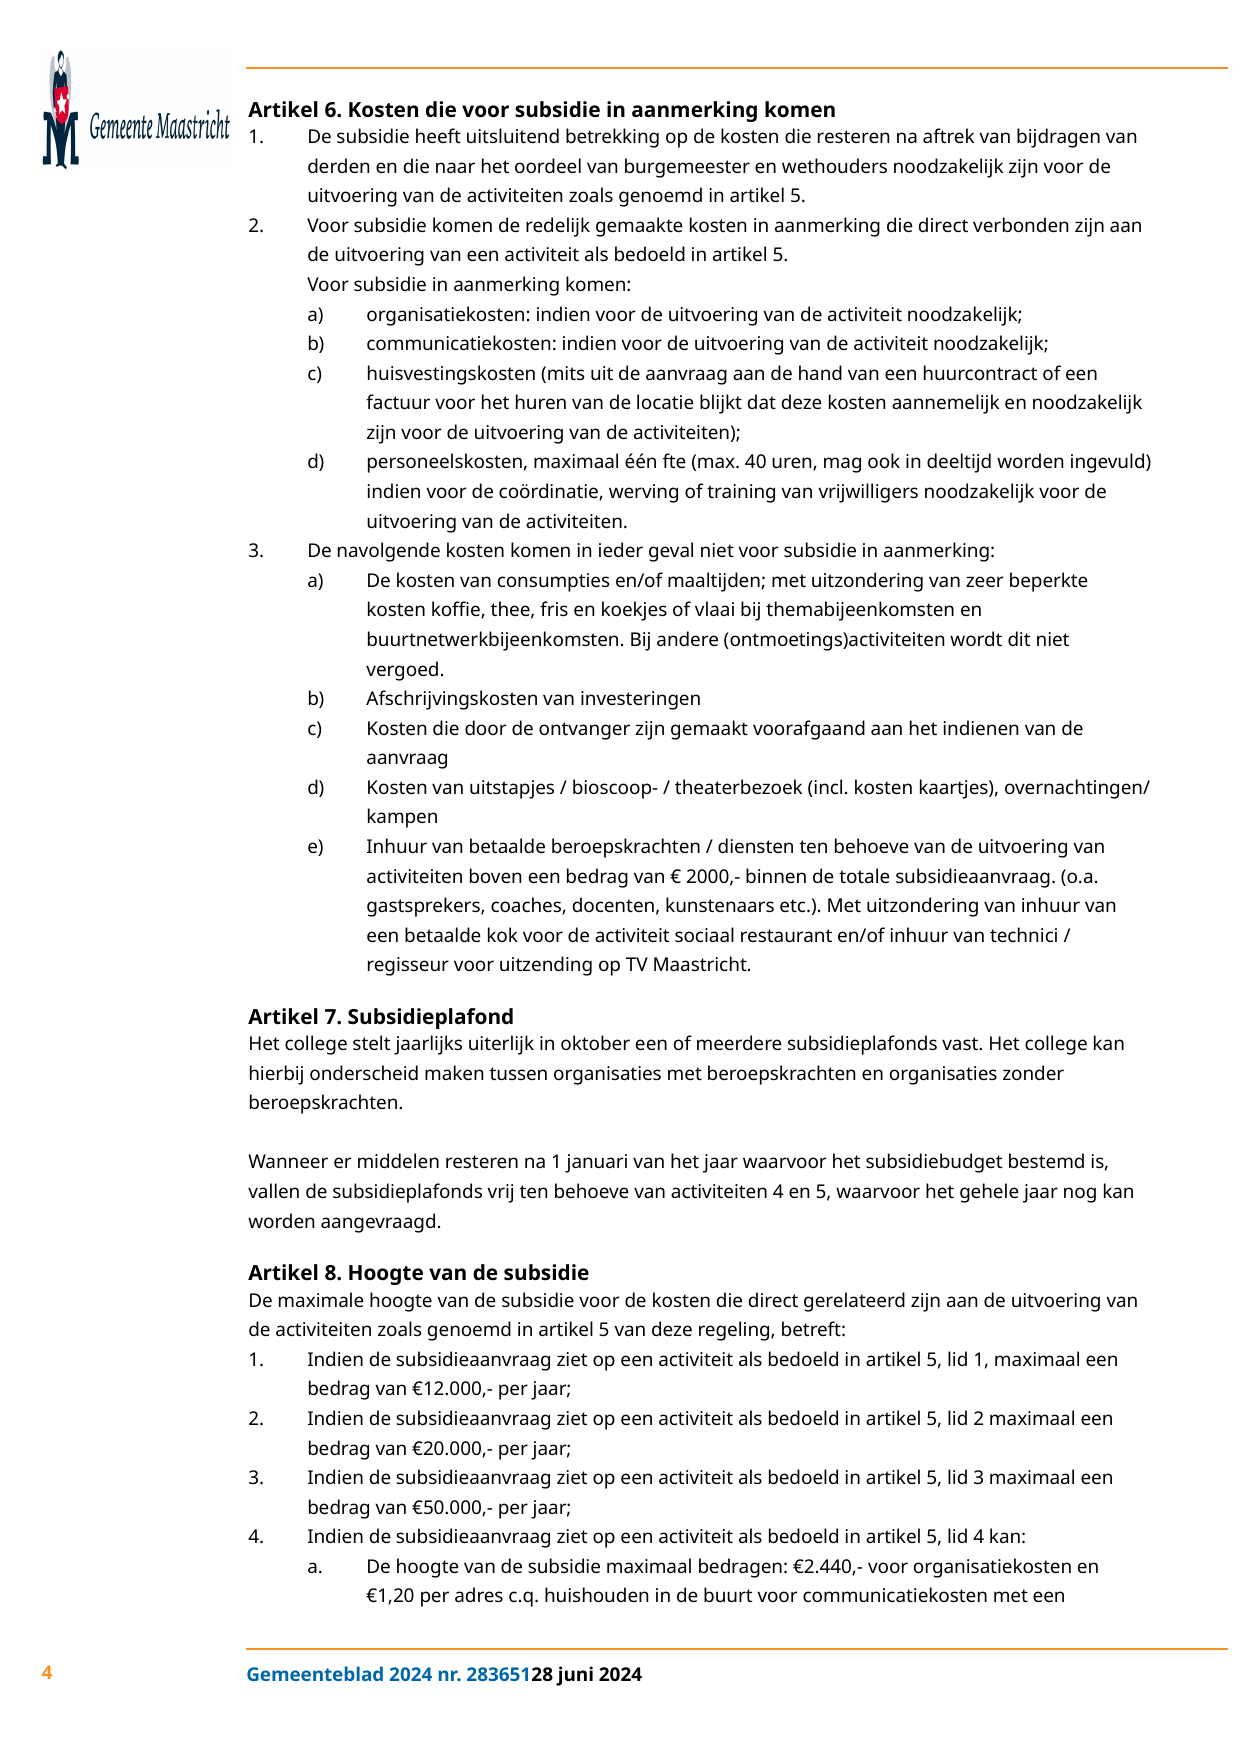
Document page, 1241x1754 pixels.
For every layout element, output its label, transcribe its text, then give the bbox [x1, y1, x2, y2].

list Voor subsidie komen de redelijk gemaakte kosten in aanmerking die direct verbonden zijn aan de uitvoering van een activiteit als bedoeld in artikel 5. [248, 212, 1152, 267]
text Artikel 6. Kosten die voor subsidie in aanmerking komen [248, 95, 1152, 123]
list Afschrijvingskosten van investeringen [307, 685, 1152, 711]
list Indien de subsidieaanvraag ziet op een activiteit als bedoeld in artikel 5, lid 4 kan: [248, 1523, 1152, 1549]
list De navolgende kosten komen in ieder geval niet voor subsidie in aanmerking: [248, 537, 1152, 563]
list De hoogte van de subsidie maximaal bedragen: €2.440,- voor organisatiekosten en €1,20 per adres c.q. huishouden in de buurt voor communicatiekosten met een [307, 1553, 1152, 1608]
list De kosten van consumpties en/of maaltijden; met uitzondering van zeer beperkte kosten koffie, thee, fris en koekjes of vlaai bij themabijeenkomsten en buurtnetwerkbijeenkomsten. Bij andere (ontmoetings)activiteiten wordt dit niet vergoed. [307, 567, 1152, 681]
list organisatiekosten: indien voor de uitvoering van de activiteit noodzakelijk; [307, 301, 1152, 326]
text Wanneer er middelen resteren na 1 januari van het jaar waarvoor het subsidiebudget bestemd is, vallen de subsidieplafonds vrij ten behoeve van activiteiten 4 en 5, waarvoor het gehele jaar nog kan worden aangevraagd. [248, 1149, 1152, 1234]
text De maximale hoogte van de subsidie voor de kosten die direct gerelateerd zijn aan de uitvoering van de activiteiten zoals genoemd in artikel 5 van deze regeling, betreft: [248, 1287, 1152, 1342]
list Kosten van uitstapjes / bioscoop- / theaterbezoek (incl. kosten kaartjes), overnachtingen/ kampen [307, 774, 1152, 829]
list Kosten die door de ontvanger zijn gemaakt voorafgaand aan het indienen van de aanvraag [307, 715, 1152, 770]
text Artikel 7. Subsidieplafond [248, 1002, 1152, 1030]
picture [41, 47, 231, 172]
text Het college stelt jaarlijks uiterlijk in oktober een of meerdere subsidieplafonds vast. Het college kan hierbij onderscheid maken tussen organisaties met beroepskrachten en organisaties zonder beroepskrachten. [248, 1030, 1152, 1115]
list huisvestingskosten (mits uit de aanvraag aan de hand van een huurcontract of een factuur voor het huren van de locatie blijkt dat deze kosten aannemelijk en noodzakelijk zijn voor de uitvoering van de activiteiten); [307, 360, 1152, 445]
list Inhuur van betaalde beroepskrachten / diensten ten behoeve van de uitvoering van activiteiten boven een bedrag van € 2000,- binnen de totale subsidieaanvraag. (o.a. gastsprekers, coaches, docenten, kunstenaars etc.). Met uitzondering van inhuur van een betaalde kok voor de activiteit sociaal restaurant en/of inhuur van technici / regisseur voor uitzending op TV Maastricht. [307, 833, 1152, 977]
list De subsidie heeft uitsluitend betrekking op de kosten die resteren na aftrek van bijdragen van derden en die naar het oordeel van burgemeester en wethouders noodzakelijk zijn voor de uitvoering van de activiteiten zoals genoemd in artikel 5. [248, 123, 1152, 208]
text Artikel 8. Hoogte van de subsidie [248, 1258, 1152, 1287]
list communicatiekosten: indien voor de uitvoering van de activiteit noodzakelijk; [307, 330, 1152, 356]
list Indien de subsidieaanvraag ziet op een activiteit als bedoeld in artikel 5, lid 3 maximaal een bedrag van €50.000,- per jaar; [248, 1464, 1152, 1519]
list Indien de subsidieaanvraag ziet op een activiteit als bedoeld in artikel 5, lid 2 maximaal een bedrag van €20.000,- per jaar; [248, 1405, 1152, 1460]
list Voor subsidie in aanmerking komen: [248, 271, 1152, 297]
list Indien de subsidieaanvraag ziet op een activiteit als bedoeld in artikel 5, lid 1, maximaal een bedrag van €12.000,- per jaar; [248, 1346, 1152, 1401]
list personeelskosten, maximaal één fte (max. 40 uren, mag ook in deeltijd worden ingevuld) indien voor de coördinatie, werving of training van vrijwilligers noodzakelijk voor de uitvoering van de activiteiten. [307, 449, 1152, 533]
